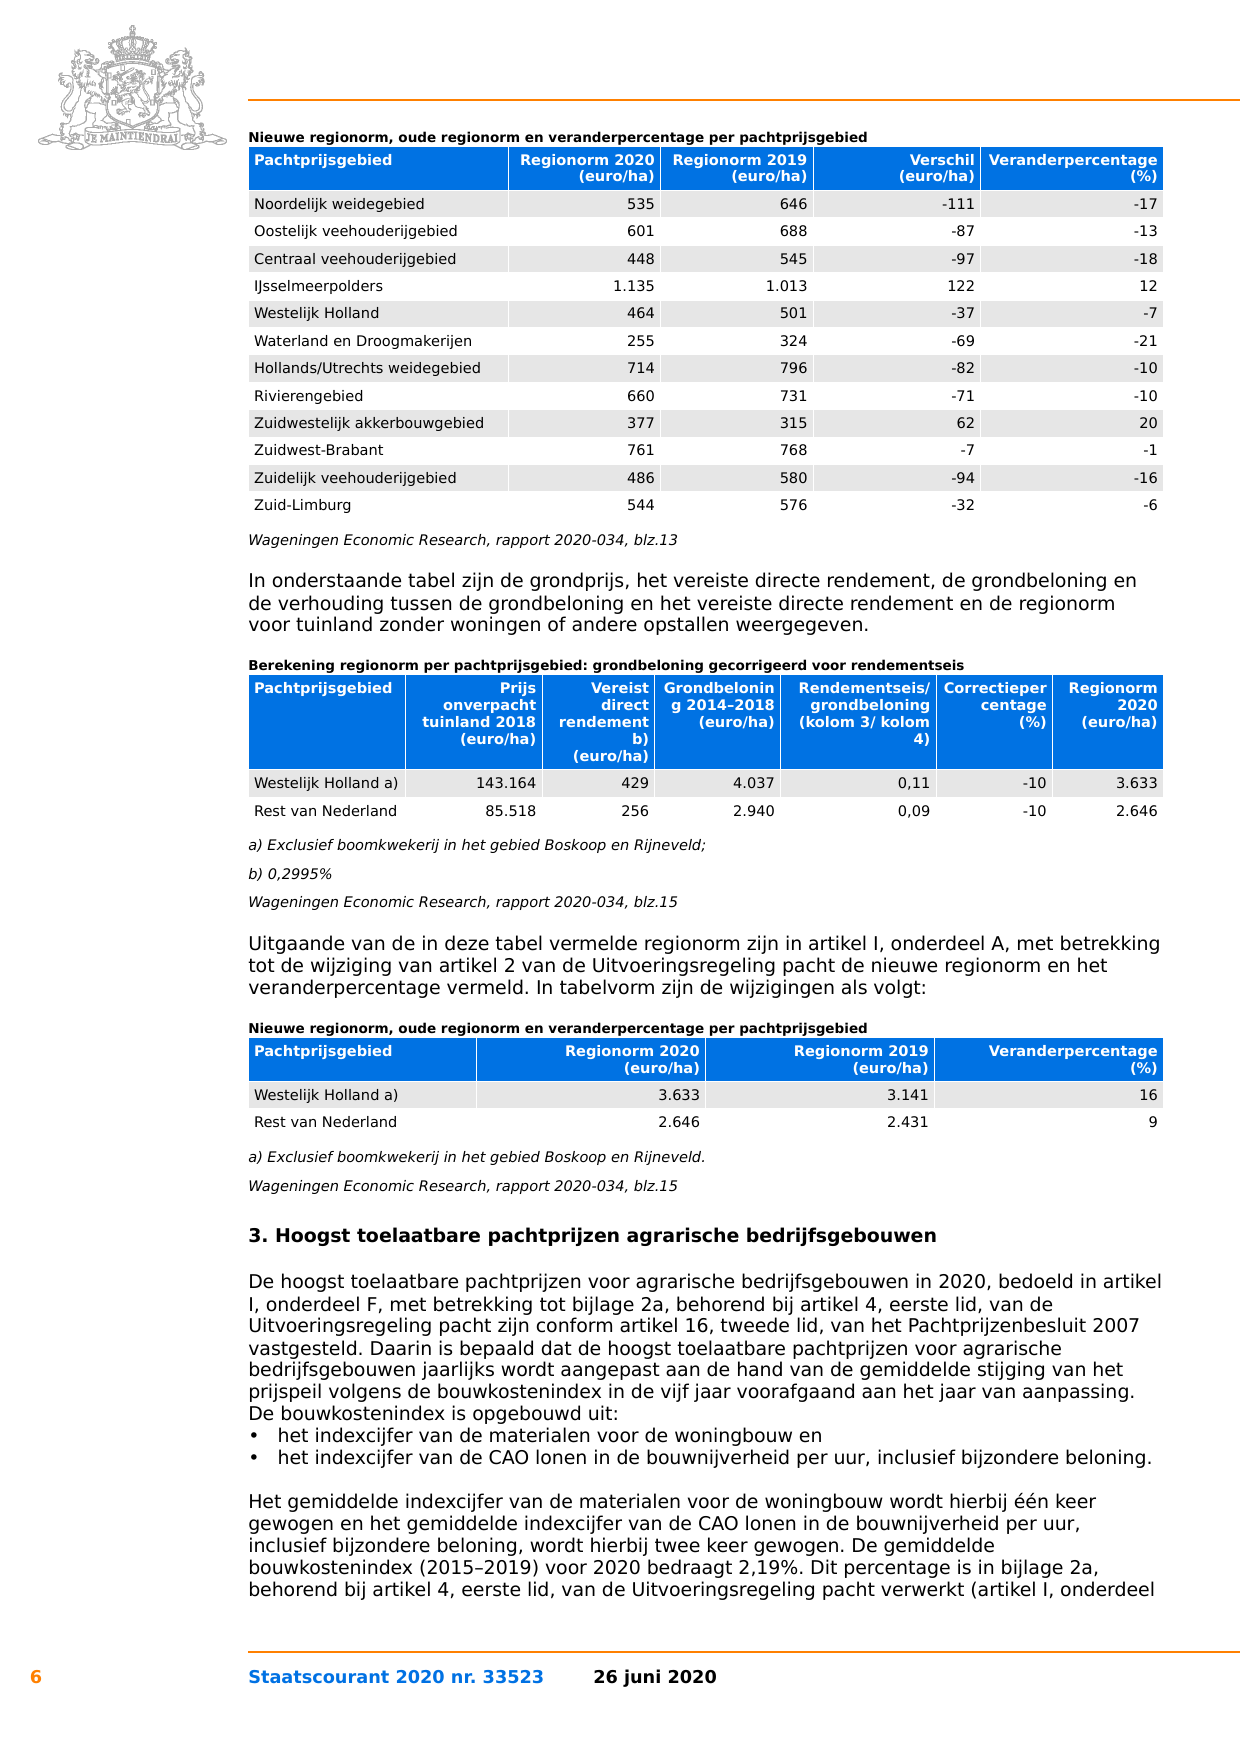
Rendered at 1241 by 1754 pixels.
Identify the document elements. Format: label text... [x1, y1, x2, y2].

table_cell 545 [661, 246, 813, 272]
table_cell -82 [814, 355, 980, 382]
table_cell -97 [814, 246, 980, 272]
table_cell 429 [543, 770, 654, 797]
table_cell 768 [661, 438, 813, 464]
table_cell -94 [814, 465, 980, 491]
table_cell Hollands/Utrechts weidegebied [249, 355, 508, 382]
table_cell 714 [509, 355, 660, 382]
table_cell a) Exclusief boomkwekerij in het gebied Boskoop en Rijneveld; b) 0,2995% Wageningen Economic Research, rapport 2020-034, blz.15 [248, 825, 1163, 911]
table_cell 660 [509, 383, 660, 409]
text • het indexcijfer van de materialen voor de woningbouw en [248, 1425, 1163, 1447]
table_cell 464 [509, 301, 660, 327]
table_cell Zuidelijk veehouderijgebied [249, 465, 508, 491]
table_cell Correctiepercentage (%) [937, 675, 1052, 769]
table_cell -10 [981, 355, 1163, 382]
table_header Nieuwe regionorm, oude regionorm en veranderpercentage per pachtprijsgebied [248, 130, 1163, 146]
table_cell 2.940 [655, 798, 780, 824]
text De hoogst toelaatbare pachtprijzen voor agrarische bedrijfsgebouwen in 2020, bedoeld in artikel I, onderdeel F, met betrekking tot bijlage 2a, behorend bij artikel 4, eerste lid, van de Uitvoeringsregeling pacht zijn conform artikel 16, tweede lid, van het Pachtprijzenbesluit 2007 vastgesteld. Daarin is bepaald dat de hoogst toelaatbare pachtprijzen voor agrarische bedrijfsgebouwen jaarlijks wordt aangepast aan de hand van de gemiddelde stijging van het prijspeil volgens de bouwkostenindex in de vijf jaar voorafgaand aan het jaar van aanpassing. De bouwkostenindex is opgebouwd uit: [248, 1271, 1163, 1425]
table_cell Prijs onverpacht tuinland 2018 (euro/ha) [406, 675, 542, 769]
table_cell 20 [981, 410, 1163, 437]
table_cell 3.633 [477, 1082, 705, 1108]
table_cell -10 [981, 383, 1163, 409]
table_cell 2.431 [706, 1110, 934, 1136]
table_cell 2.646 [1053, 798, 1163, 824]
table_cell 2.646 [477, 1110, 705, 1136]
table_cell Westelijk Holland [249, 301, 508, 327]
table_cell 731 [661, 383, 813, 409]
table_cell 3.141 [706, 1082, 934, 1108]
table_cell a) Exclusief boomkwekerij in het gebied Boskoop en Rijneveld. Wageningen Economic Research, rapport 2020-034, blz.15 [248, 1137, 1163, 1194]
table_cell 85.518 [406, 798, 542, 824]
table_cell Grondbeloning 2014–2018 (euro/ha) [655, 675, 780, 769]
table_cell 601 [509, 219, 660, 245]
table_cell Verschil (euro/ha) [814, 147, 980, 190]
table_cell 9 [935, 1110, 1163, 1136]
table_cell -87 [814, 219, 980, 245]
table_cell IJsselmeerpolders [249, 273, 508, 299]
text • het indexcijfer van de CAO lonen in de bouwnijverheid per uur, inclusief bijzondere beloning. [248, 1447, 1163, 1469]
table_cell 501 [661, 301, 813, 327]
table_cell -69 [814, 328, 980, 354]
table_cell Pachtprijsgebied [249, 147, 508, 190]
table_cell Regionorm 2020 (euro/ha) [1053, 675, 1163, 769]
table_cell 688 [661, 219, 813, 245]
table_cell 122 [814, 273, 980, 299]
table_cell Wageningen Economic Research, rapport 2020-034, blz.13 [248, 520, 1163, 548]
table_cell 1.013 [661, 273, 813, 299]
table_cell 315 [661, 410, 813, 437]
table_cell -32 [814, 493, 980, 519]
table_cell -13 [981, 219, 1163, 245]
table_cell 576 [661, 493, 813, 519]
table_cell Zuid-Limburg [249, 493, 508, 519]
table_cell Rest van Nederland [249, 1110, 476, 1136]
table_cell Regionorm 2020 (euro/ha) [477, 1038, 705, 1081]
table_cell Regionorm 2020 (euro/ha) [509, 147, 660, 190]
table_cell -37 [814, 301, 980, 327]
table_cell 544 [509, 493, 660, 519]
table_cell Oostelijk veehouderijgebied [249, 219, 508, 245]
table_cell -1 [981, 438, 1163, 464]
table_cell Vereist direct rendement b) (euro/ha) [543, 675, 654, 769]
table_cell Regionorm 2019 (euro/ha) [706, 1038, 934, 1081]
table_cell -21 [981, 328, 1163, 354]
table_cell 0,09 [781, 798, 936, 824]
table_cell Waterland en Droogmakerijen [249, 328, 508, 354]
subtitle 3. Hoogst toelaatbare pachtprijzen agrarische bedrijfsgebouwen [248, 1224, 1163, 1246]
table_cell -18 [981, 246, 1163, 272]
table_cell 580 [661, 465, 813, 491]
table_cell 486 [509, 465, 660, 491]
table_cell -17 [981, 191, 1163, 217]
table_cell 377 [509, 410, 660, 437]
table_cell Zuidwest-Brabant [249, 438, 508, 464]
table_cell 16 [935, 1082, 1163, 1108]
table_cell Rendementseis/grondbeloning (kolom 3/ kolom 4) [781, 675, 936, 769]
text In onderstaande tabel zijn de grondprijs, het vereiste directe rendement, de grondbeloning en de verhouding tussen de grondbeloning en het vereiste directe rendement en de regionorm voor tuinland zonder woningen of andere opstallen weergegeven. [248, 570, 1163, 636]
table_cell Veranderpercentage (%) [981, 147, 1163, 190]
table_cell Pachtprijsgebied [249, 675, 405, 769]
picture [38, 25, 227, 150]
table_cell 255 [509, 328, 660, 354]
table_cell Regionorm 2019 (euro/ha) [661, 147, 813, 190]
text Het gemiddelde indexcijfer van de materialen voor de woningbouw wordt hierbij één keer gewogen en het gemiddelde indexcijfer van de CAO lonen in de bouwnijverheid per uur, inclusief bijzondere beloning, wordt hierbij twee keer gewogen. De gemiddelde bouwkostenindex (2015–2019) voor 2020 bedraagt 2,19%. Dit percentage is in bijlage 2a, behorend bij artikel 4, eerste lid, van de Uitvoeringsregeling pacht verwerkt (artikel I, onderdeel [248, 1491, 1163, 1601]
table_cell -16 [981, 465, 1163, 491]
table_cell 143.164 [406, 770, 542, 797]
table_cell -6 [981, 493, 1163, 519]
table_cell Rest van Nederland [249, 798, 405, 824]
table_header Nieuwe regionorm, oude regionorm en veranderpercentage per pachtprijsgebied [248, 1021, 1163, 1037]
table_cell Westelijk Holland a) [249, 1082, 476, 1108]
table_cell 3.633 [1053, 770, 1163, 797]
table_cell -111 [814, 191, 980, 217]
table_cell -7 [814, 438, 980, 464]
table_cell 0,11 [781, 770, 936, 797]
table_cell 256 [543, 798, 654, 824]
table_cell 324 [661, 328, 813, 354]
table_header Berekening regionorm per pachtprijsgebied: grondbeloning gecorrigeerd voor rendementseis [248, 658, 1163, 674]
table_cell 646 [661, 191, 813, 217]
table_cell Centraal veehouderijgebied [249, 246, 508, 272]
table_cell 535 [509, 191, 660, 217]
table_cell 796 [661, 355, 813, 382]
table_cell Pachtprijsgebied [249, 1038, 476, 1081]
table_cell 12 [981, 273, 1163, 299]
table_cell -7 [981, 301, 1163, 327]
table_cell Veranderpercentage (%) [935, 1038, 1163, 1081]
table_cell 4.037 [655, 770, 780, 797]
table_cell Westelijk Holland a) [249, 770, 405, 797]
table_cell -10 [937, 770, 1052, 797]
table_cell -71 [814, 383, 980, 409]
table_cell 761 [509, 438, 660, 464]
table_cell -10 [937, 798, 1052, 824]
table_cell Rivierengebied [249, 383, 508, 409]
table_cell Noordelijk weidegebied [249, 191, 508, 217]
text Uitgaande van de in deze tabel vermelde regionorm zijn in artikel I, onderdeel A, met betrekking tot de wijziging van artikel 2 van de Uitvoeringsregeling pacht de nieuwe regionorm en het veranderpercentage vermeld. In tabelvorm zijn de wijzigingen als volgt: [248, 933, 1163, 999]
table_cell Zuidwestelijk akkerbouwgebied [249, 410, 508, 437]
table_cell 448 [509, 246, 660, 272]
table_cell 1.135 [509, 273, 660, 299]
table_cell 62 [814, 410, 980, 437]
